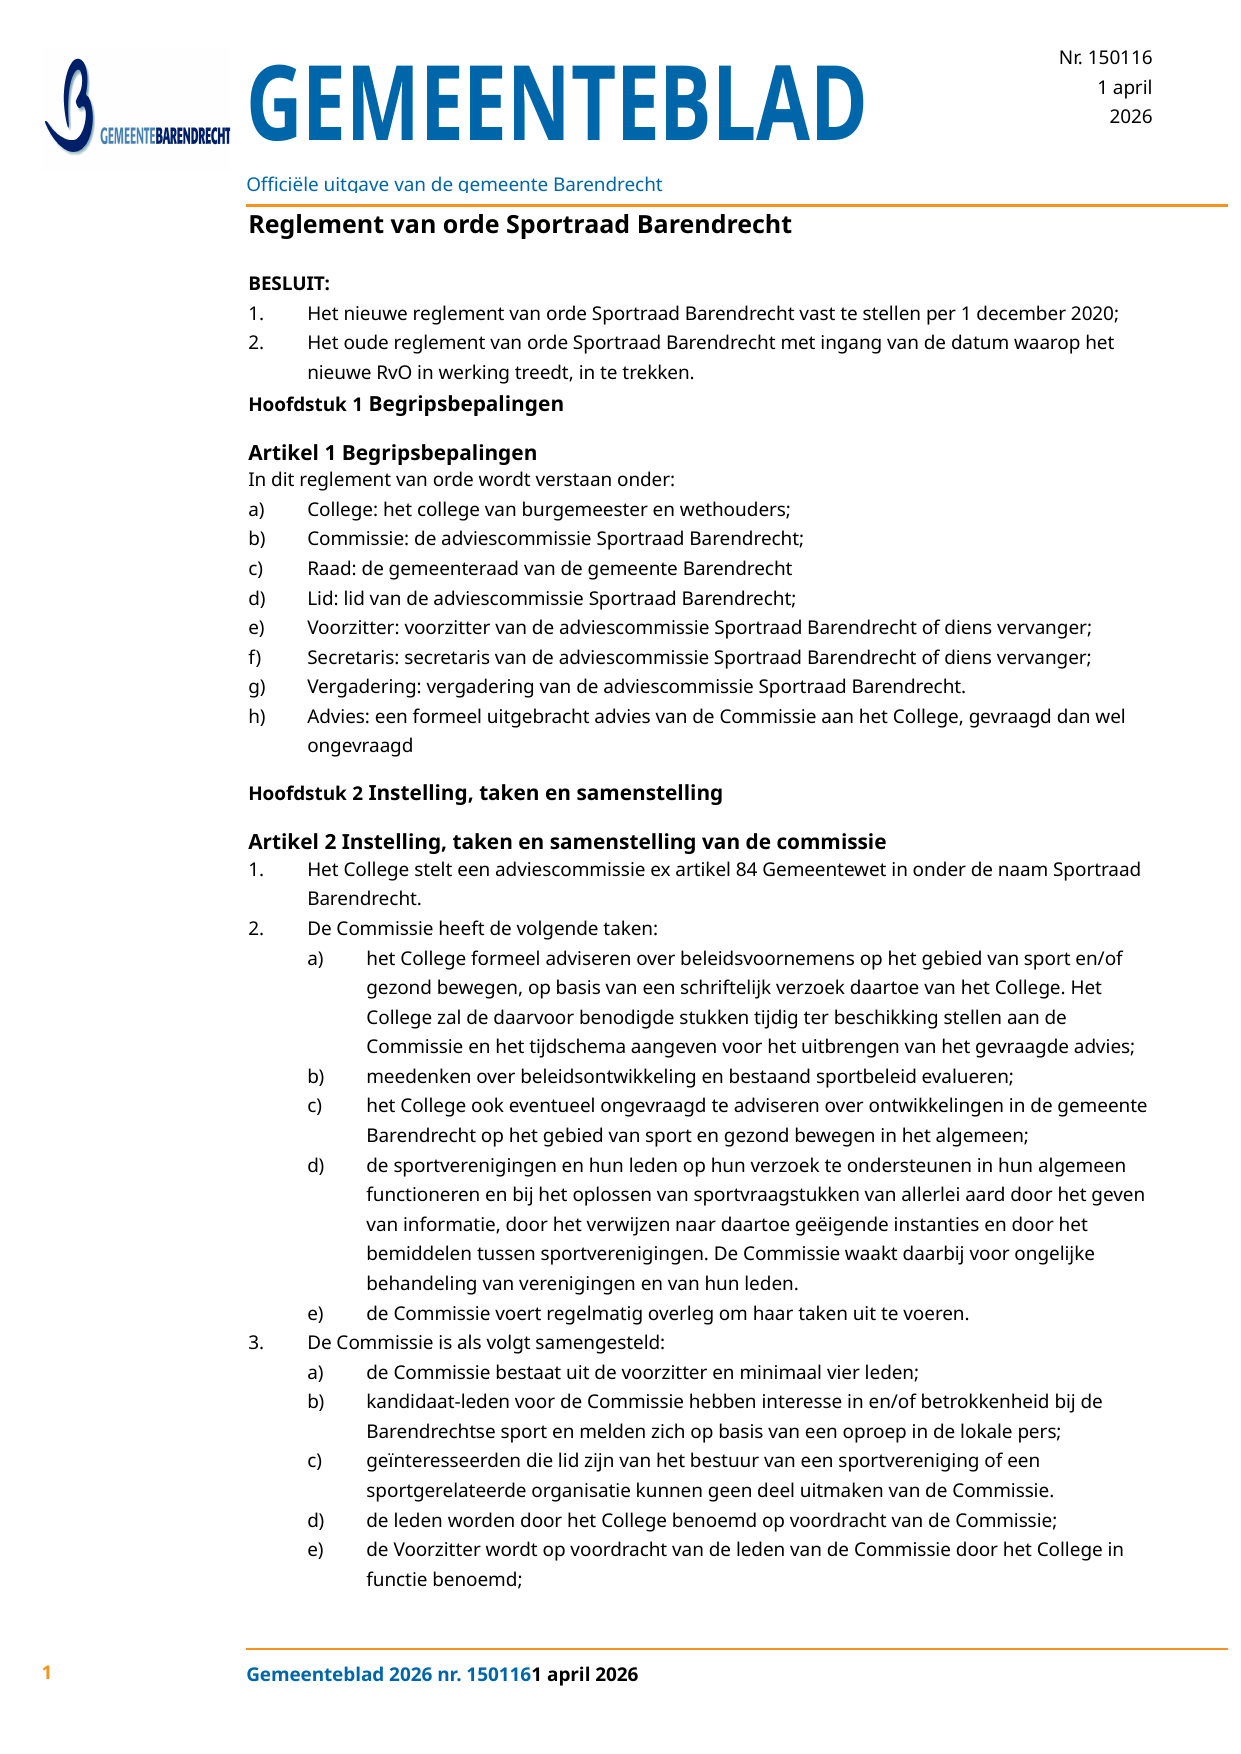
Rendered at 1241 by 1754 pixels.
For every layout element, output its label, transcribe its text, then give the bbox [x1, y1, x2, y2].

list de Voorzitter wordt op voordracht van de leden van de Commissie door het College in functie benoemd; [307, 1536, 1152, 1592]
list meedenken over beleidsontwikkeling en bestaand sportbeleid evalueren; [307, 1063, 1152, 1089]
list het College ook eventueel ongevraagd te adviseren over ontwikkelingen in de gemeente Barendrecht op het gebied van sport en gezond bewegen in het algemeen; [307, 1093, 1152, 1148]
text Artikel 1 Begripsbepalingen [248, 438, 1152, 466]
list Secretaris: secretaris van de adviescommissie Sportraad Barendrecht of diens vervanger; [248, 644, 1152, 669]
list Voorzitter: voorzitter van de adviescommissie Sportraad Barendrecht of diens vervanger; [248, 614, 1152, 640]
list De Commissie heeft de volgende taken: [248, 915, 1152, 941]
text In dit reglement van orde wordt verstaan onder: [248, 466, 1152, 492]
list de Commissie voert regelmatig overleg om haar taken uit te voeren. [307, 1300, 1152, 1325]
list Vergadering: vergadering van de adviescommissie Sportraad Barendrecht. [248, 673, 1152, 699]
list de sportverenigingen en hun leden op hun verzoek te ondersteunen in hun algemeen functioneren en bij het oplossen van sportvraagstukken van allerlei aard door het geven van informatie, door het verwijzen naar daartoe geëigende instanties en door het bemiddelen tussen sportverenigingen. De Commissie waakt daarbij voor ongelijke behandeling van verenigingen en van hun leden. [307, 1152, 1152, 1296]
list Het College stelt een adviescommissie ex artikel 84 Gemeentewet in onder de naam Sportraad Barendrecht. [248, 856, 1152, 911]
list Advies: een formeel uitgebracht advies van de Commissie aan het College, gevraagd dan wel ongevraagd [248, 703, 1152, 758]
text BESLUIT: [248, 270, 1152, 296]
list het College formeel adviseren over beleidsvoornemens op het gebied van sport en/of gezond bewegen, op basis van een schriftelijk verzoek daartoe van het College. Het College zal de daarvoor benodigde stukken tijdig ter beschikking stellen aan de Commissie en het tijdschema aangeven voor het uitbrengen van het gevraagde advies; [307, 945, 1152, 1059]
list de Commissie bestaat uit de voorzitter en minimaal vier leden; [307, 1359, 1152, 1384]
list Het nieuwe reglement van orde Sportraad Barendrecht vast te stellen per 1 december 2020; [248, 300, 1152, 326]
list Het oude reglement van orde Sportraad Barendrecht met ingang van de datum waarop het nieuwe RvO in werking treedt, in te trekken. [248, 329, 1152, 385]
list College: het college van burgemeester en wethouders; [248, 496, 1152, 522]
text Reglement van orde Sportraad Barendrecht [248, 207, 1152, 241]
list de leden worden door het College benoemd op voordracht van de Commissie; [307, 1507, 1152, 1532]
list Commissie: de adviescommissie Sportraad Barendrecht; [248, 526, 1152, 551]
list kandidaat-leden voor de Commissie hebben interesse in en/of betrokkenheid bij de Barendrechtse sport en melden zich op basis van een oproep in de lokale pers; [307, 1388, 1152, 1444]
list Lid: lid van de adviescommissie Sportraad Barendrecht; [248, 585, 1152, 610]
text Artikel 2 Instelling, taken en samenstelling van de commissie [248, 827, 1152, 856]
list geïnteresseerden die lid zijn van het bestuur van een sportvereniging of een sportgerelateerde organisatie kunnen geen deel uitmaken van de Commissie. [307, 1448, 1152, 1503]
list De Commissie is als volgt samengesteld: [248, 1329, 1152, 1355]
text Hoofdstuk 2 Instelling, taken en samenstelling [248, 778, 1152, 807]
list Raad: de gemeenteraad van de gemeente Barendrecht [248, 555, 1152, 581]
text Hoofdstuk 1 Begripsbepalingen [248, 389, 1152, 417]
picture [41, 47, 231, 172]
